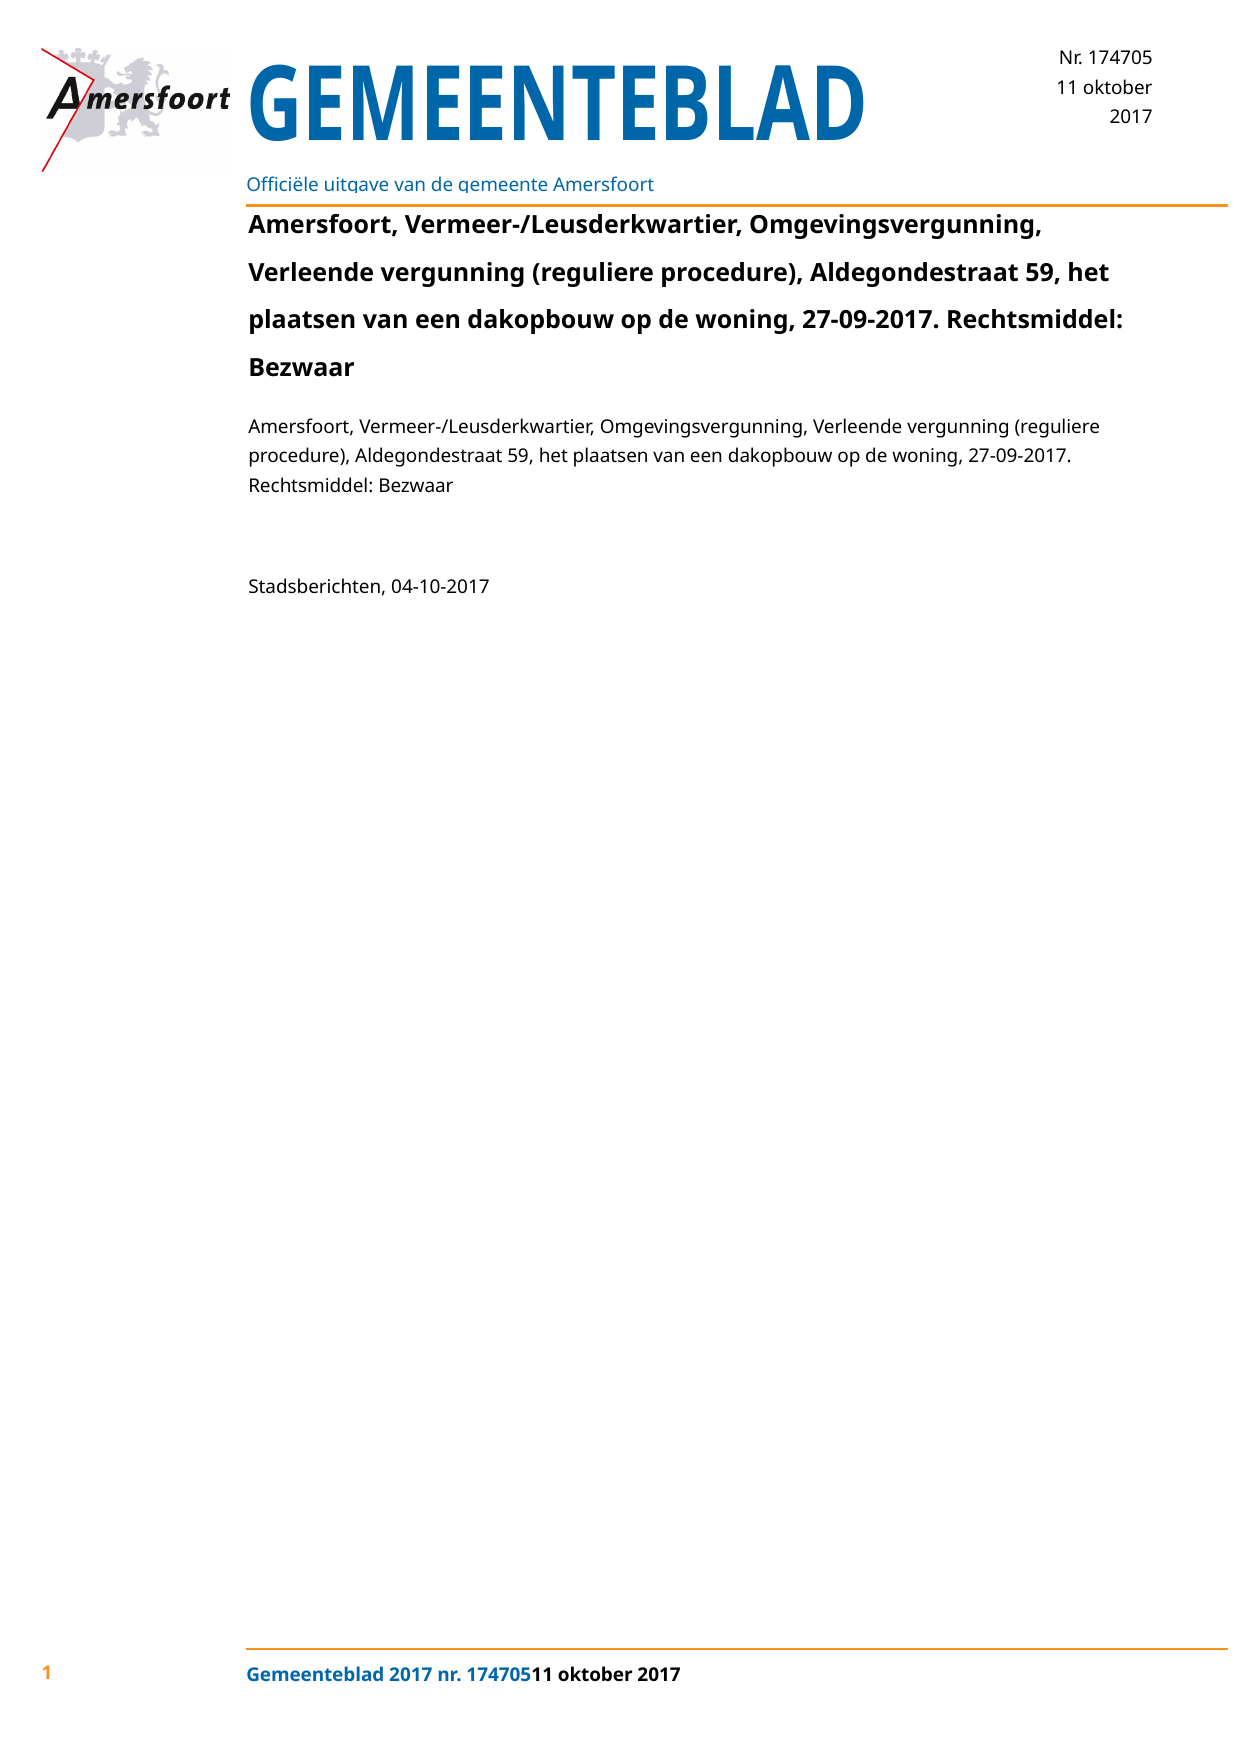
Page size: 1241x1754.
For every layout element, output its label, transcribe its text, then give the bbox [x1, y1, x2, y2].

text Stadsberichten, 04-10-2017 [248, 573, 1152, 599]
picture [41, 47, 231, 172]
text Amersfoort, Vermeer-/Leusderkwartier, Omgevingsvergunning, Verleende vergunning (reguliere procedure), Aldegondestraat 59, het plaatsen van een dakopbouw op de woning, 27-09-2017. Rechtsmiddel: Bezwaar [248, 413, 1152, 498]
text Amersfoort, Vermeer-/Leusderkwartier, Omgevingsvergunning, Verleende vergunning (reguliere procedure), Aldegondestraat 59, het plaatsen van een dakopbouw op de woning, 27-09-2017. Rechtsmiddel: Bezwaar [248, 207, 1152, 384]
